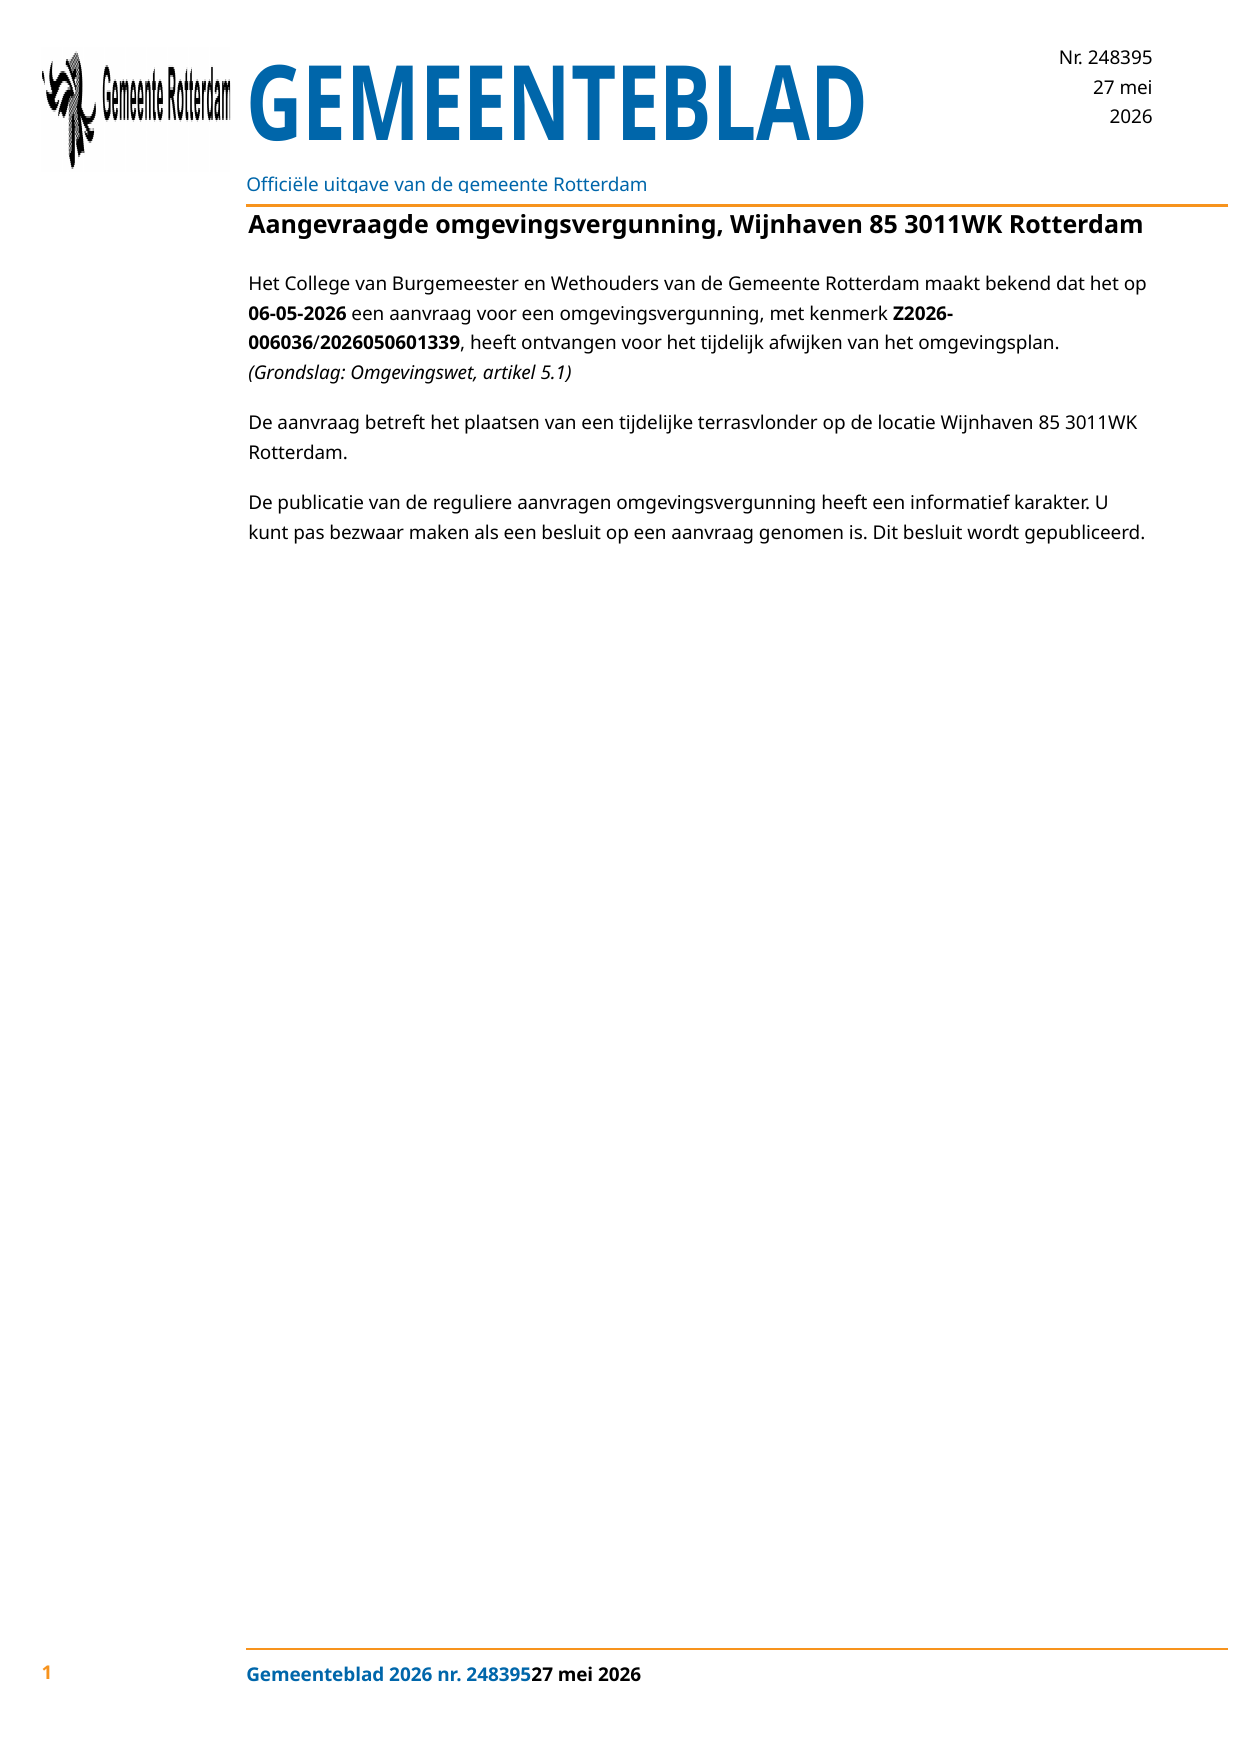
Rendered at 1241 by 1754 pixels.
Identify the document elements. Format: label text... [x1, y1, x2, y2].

picture [41, 47, 231, 172]
text De publicatie van de reguliere aanvragen omgevingsvergunning heeft een informatief karakter. U kunt pas bezwaar maken als een besluit op een aanvraag genomen is. Dit besluit wordt gepubliceerd. [248, 489, 1152, 545]
text Aangevraagde omgevingsvergunning, Wijnhaven 85 3011WK Rotterdam [248, 207, 1152, 241]
text De aanvraag betreft het plaatsen van een tijdelijke terrasvlonder op de locatie Wijnhaven 85 3011WK Rotterdam. [248, 409, 1152, 465]
text Het College van Burgemeester en Wethouders van de Gemeente Rotterdam maakt bekend dat het op 06-05-2026 een aanvraag voor een omgevingsvergunning, met kenmerk Z2026-006036/2026050601339, heeft ontvangen voor het tijdelijk afwijken van het omgevingsplan. (Grondslag: Omgevingswet, artikel 5.1) [248, 270, 1152, 385]
